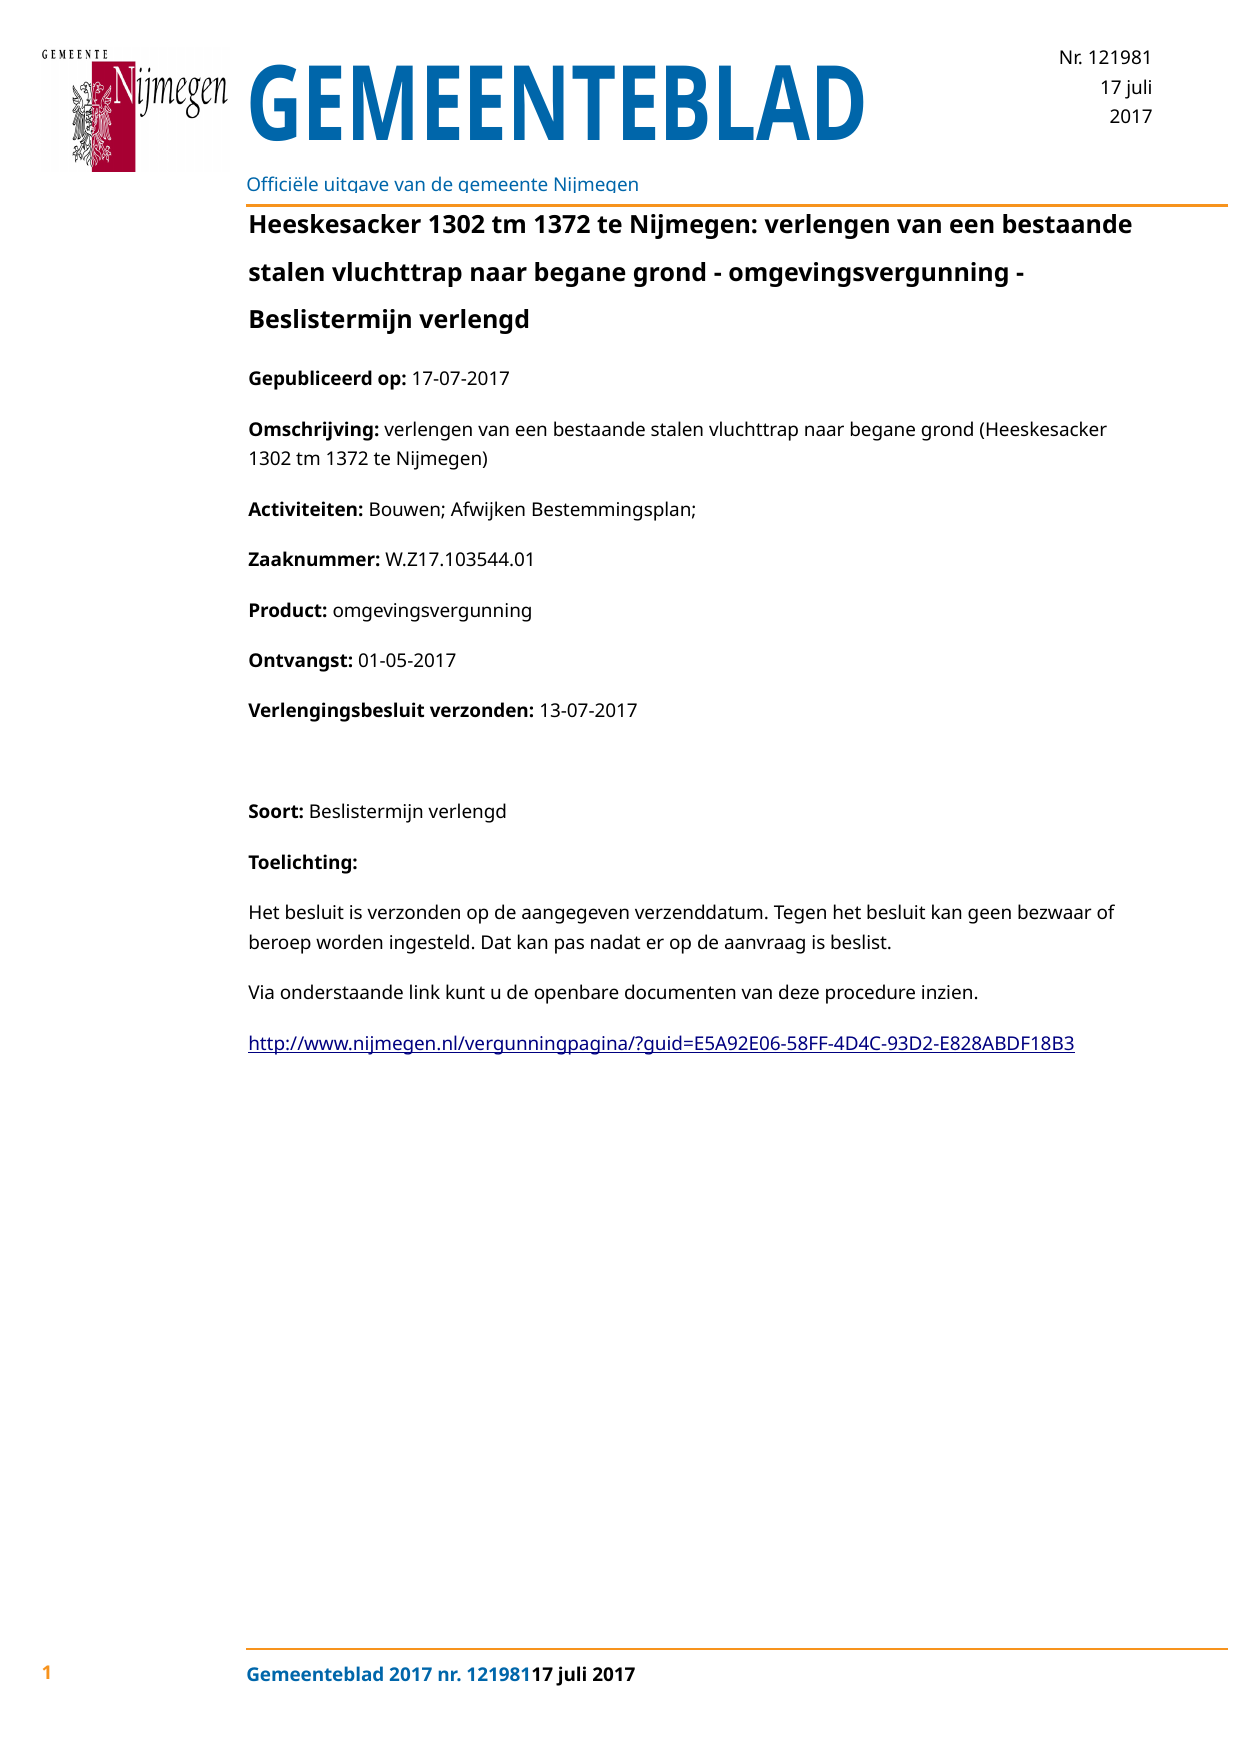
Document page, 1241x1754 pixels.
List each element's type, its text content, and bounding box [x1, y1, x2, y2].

text Het besluit is verzonden op de aangegeven verzenddatum. Tegen het besluit kan geen bezwaar of beroep worden ingesteld. Dat kan pas nadat er op de aanvraag is beslist. [248, 899, 1152, 954]
text Ontvangst: 01-05-2017 [248, 647, 1152, 673]
text Heeskesacker 1302 tm 1372 te Nijmegen: verlengen van een bestaande stalen vluchttrap naar begane grond - omgevingsvergunning - Beslistermijn verlengd [248, 207, 1152, 336]
text Via onderstaande link kunt u de openbare documenten van deze procedure inzien. [248, 979, 1152, 1005]
text Soort: Beslistermijn verlengd [248, 798, 1152, 824]
text Verlengingsbesluit verzonden: 13-07-2017 [248, 698, 1152, 723]
text Zaaknummer: W.Z17.103544.01 [248, 546, 1152, 572]
text Activiteiten: Bouwen; Afwijken Bestemmingsplan; [248, 496, 1152, 522]
text Omschrijving: verlengen van een bestaande stalen vluchttrap naar begane grond (Heeskesacker 1302 tm 1372 te Nijmegen) [248, 416, 1152, 471]
picture [41, 47, 231, 172]
text Toelichting: [248, 849, 1152, 874]
text Product: omgevingsvergunning [248, 597, 1152, 622]
text Gepubliceerd op: 17-07-2017 [248, 366, 1152, 391]
text http://www.nijmegen.nl/vergunningpagina/?guid=E5A92E06-58FF-4D4C-93D2-E828ABDF18B3 [248, 1030, 1152, 1055]
